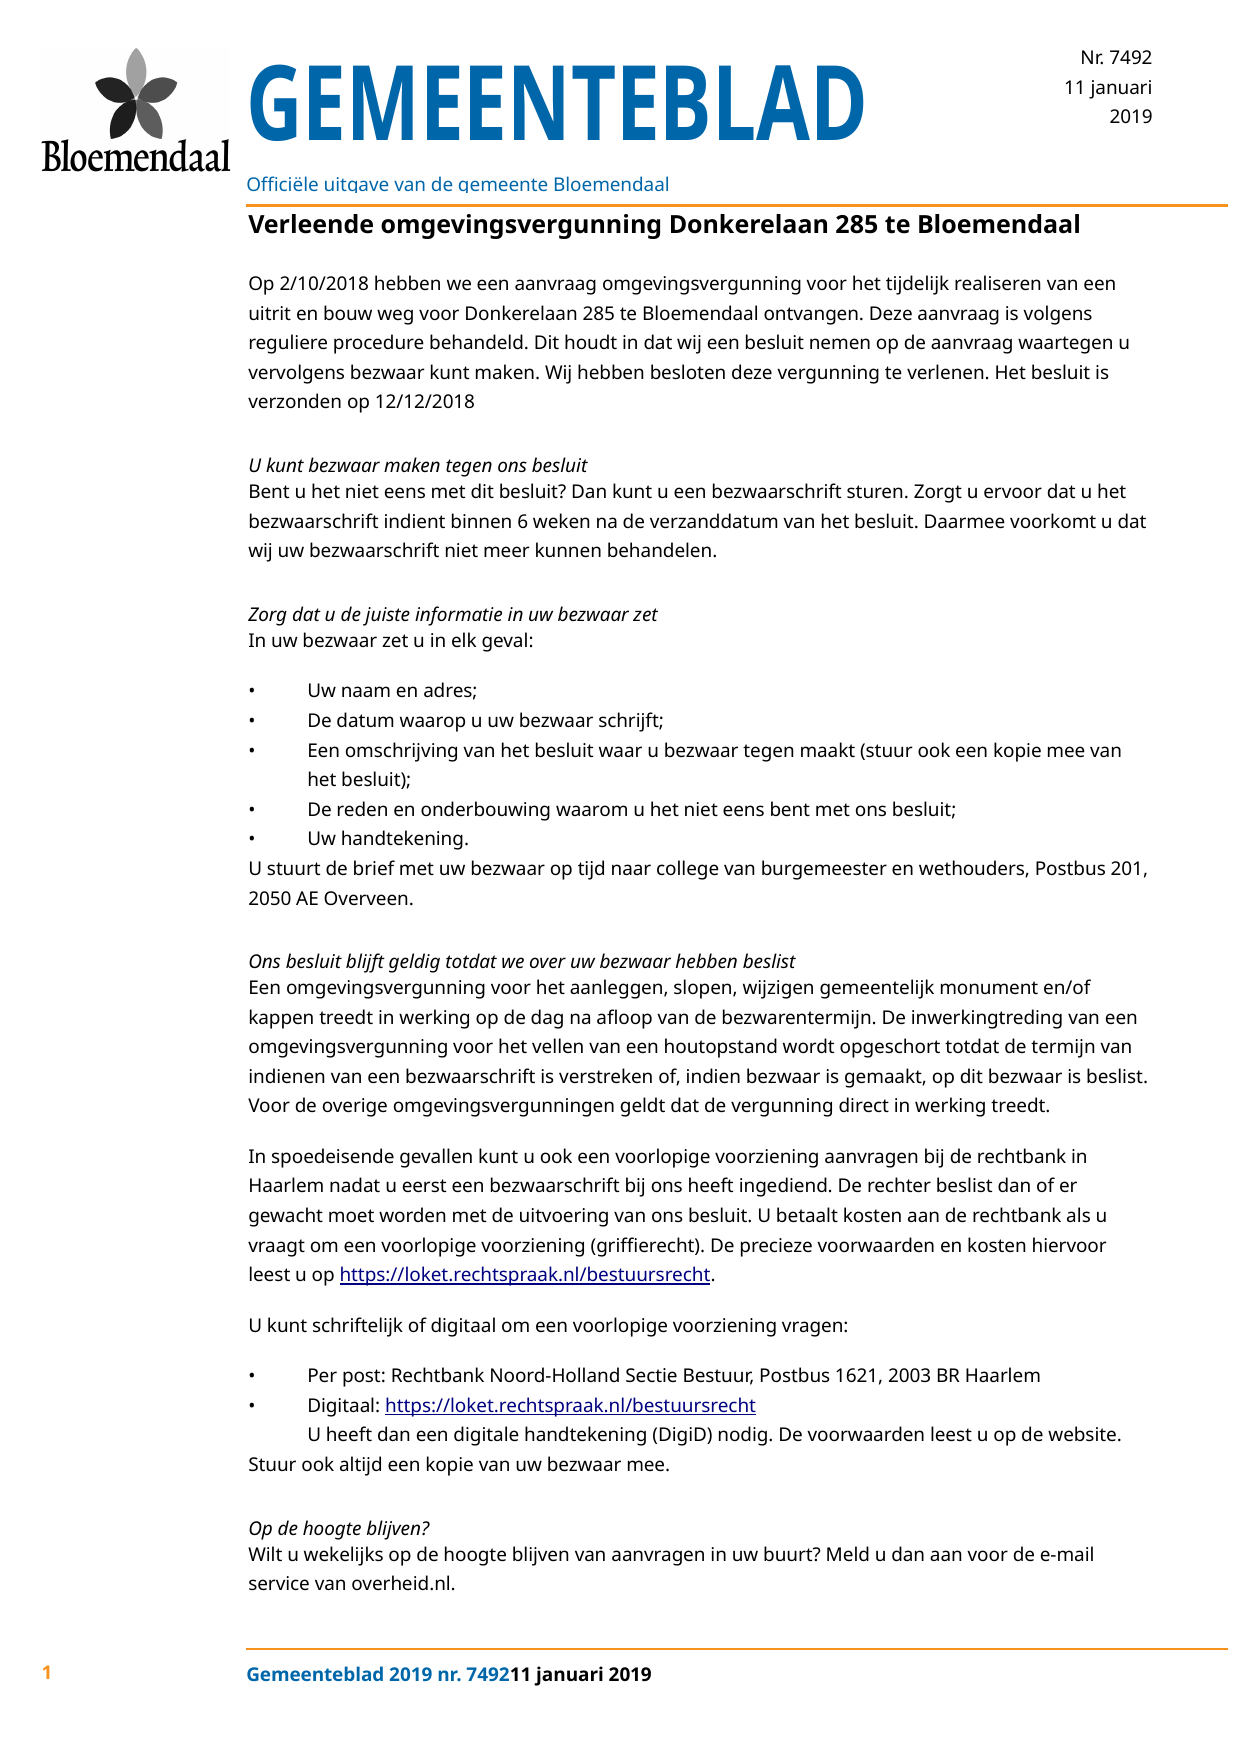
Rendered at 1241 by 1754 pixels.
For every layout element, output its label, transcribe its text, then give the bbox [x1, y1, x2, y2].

list Uw naam en adres; [248, 678, 1152, 703]
list De reden en onderbouwing waarom u het niet eens bent met ons besluit; [248, 796, 1152, 822]
text In uw bezwaar zet u in elk geval: [248, 627, 1152, 653]
list Per post: Rechtbank Noord-Holland Sectie Bestuur, Postbus 1621, 2003 BR Haarlem [248, 1362, 1152, 1388]
text Ons besluit blijft geldig totdat we over uw bezwaar hebben beslist [248, 949, 1152, 974]
picture [41, 47, 231, 172]
text In spoedeisende gevallen kunt u ook een voorlopige voorziening aanvragen bij de rechtbank in Haarlem nadat u eerst een bezwaarschrift bij ons heeft ingediend. De rechter beslist dan of er gewacht moet worden met de uitvoering van ons besluit. U betaalt kosten aan de rechtbank als u vraagt om een voorlopige voorziening (griffierecht). De precieze voorwaarden en kosten hiervoor leest u op https://loket.rechtspraak.nl/bestuursrecht. [248, 1143, 1152, 1287]
text Op de hoogte blijven? [248, 1515, 1152, 1541]
text Verleende omgevingsvergunning Donkerelaan 285 te Bloemendaal [248, 207, 1152, 241]
list U heeft dan een digitale handtekening (DigiD) nodig. De voorwaarden leest u op de website. [248, 1421, 1152, 1447]
list Digitaal: https://loket.rechtspraak.nl/bestuursrecht [248, 1392, 1152, 1418]
text U kunt schriftelijk of digitaal om een voorlopige voorziening vragen: [248, 1312, 1152, 1338]
list Een omschrijving van het besluit waar u bezwaar tegen maakt (stuur ook een kopie mee van het besluit); [248, 737, 1152, 792]
list De datum waarop u uw bezwaar schrijft; [248, 707, 1152, 733]
text Bent u het niet eens met dit besluit? Dan kunt u een bezwaarschrift sturen. Zorgt u ervoor dat u het bezwaarschrift indient binnen 6 weken na de verzanddatum van het besluit. Daarmee voorkomt u dat wij uw bezwaarschrift niet meer kunnen behandelen. [248, 478, 1152, 563]
list Uw handtekening. [248, 826, 1152, 851]
text Stuur ook altijd een kopie van uw bezwaar mee. [248, 1451, 1152, 1477]
text Zorg dat u de juiste informatie in uw bezwaar zet [248, 601, 1152, 627]
text U stuurt de brief met uw bezwaar op tijd naar college van burgemeester en wethouders, Postbus 201, 2050 AE Overveen. [248, 855, 1152, 910]
text Een omgevingsvergunning voor het aanleggen, slopen, wijzigen gemeentelijk monument en/of kappen treedt in werking op de dag na afloop van de bezwarentermijn. De inwerkingtreding van een omgevingsvergunning voor het vellen van een houtopstand wordt opgeschort totdat de termijn van indienen van een bezwaarschrift is verstreken of, indien bezwaar is gemaakt, op dit bezwaar is beslist. Voor de overige omgevingsvergunningen geldt dat de vergunning direct in werking treedt. [248, 974, 1152, 1118]
text U kunt bezwaar maken tegen ons besluit [248, 453, 1152, 478]
text Op 2/10/2018 hebben we een aanvraag omgevingsvergunning voor het tijdelijk realiseren van een uitrit en bouw weg voor Donkerelaan 285 te Bloemendaal ontvangen. Deze aanvraag is volgens reguliere procedure behandeld. Dit houdt in dat wij een besluit nemen op de aanvraag waartegen u vervolgens bezwaar kunt maken. Wij hebben besloten deze vergunning te verlenen. Het besluit is verzonden op 12/12/2018 [248, 270, 1152, 414]
text Wilt u wekelijks op de hoogte blijven van aanvragen in uw buurt? Meld u dan aan voor de e-mail service van overheid.nl. [248, 1541, 1152, 1596]
